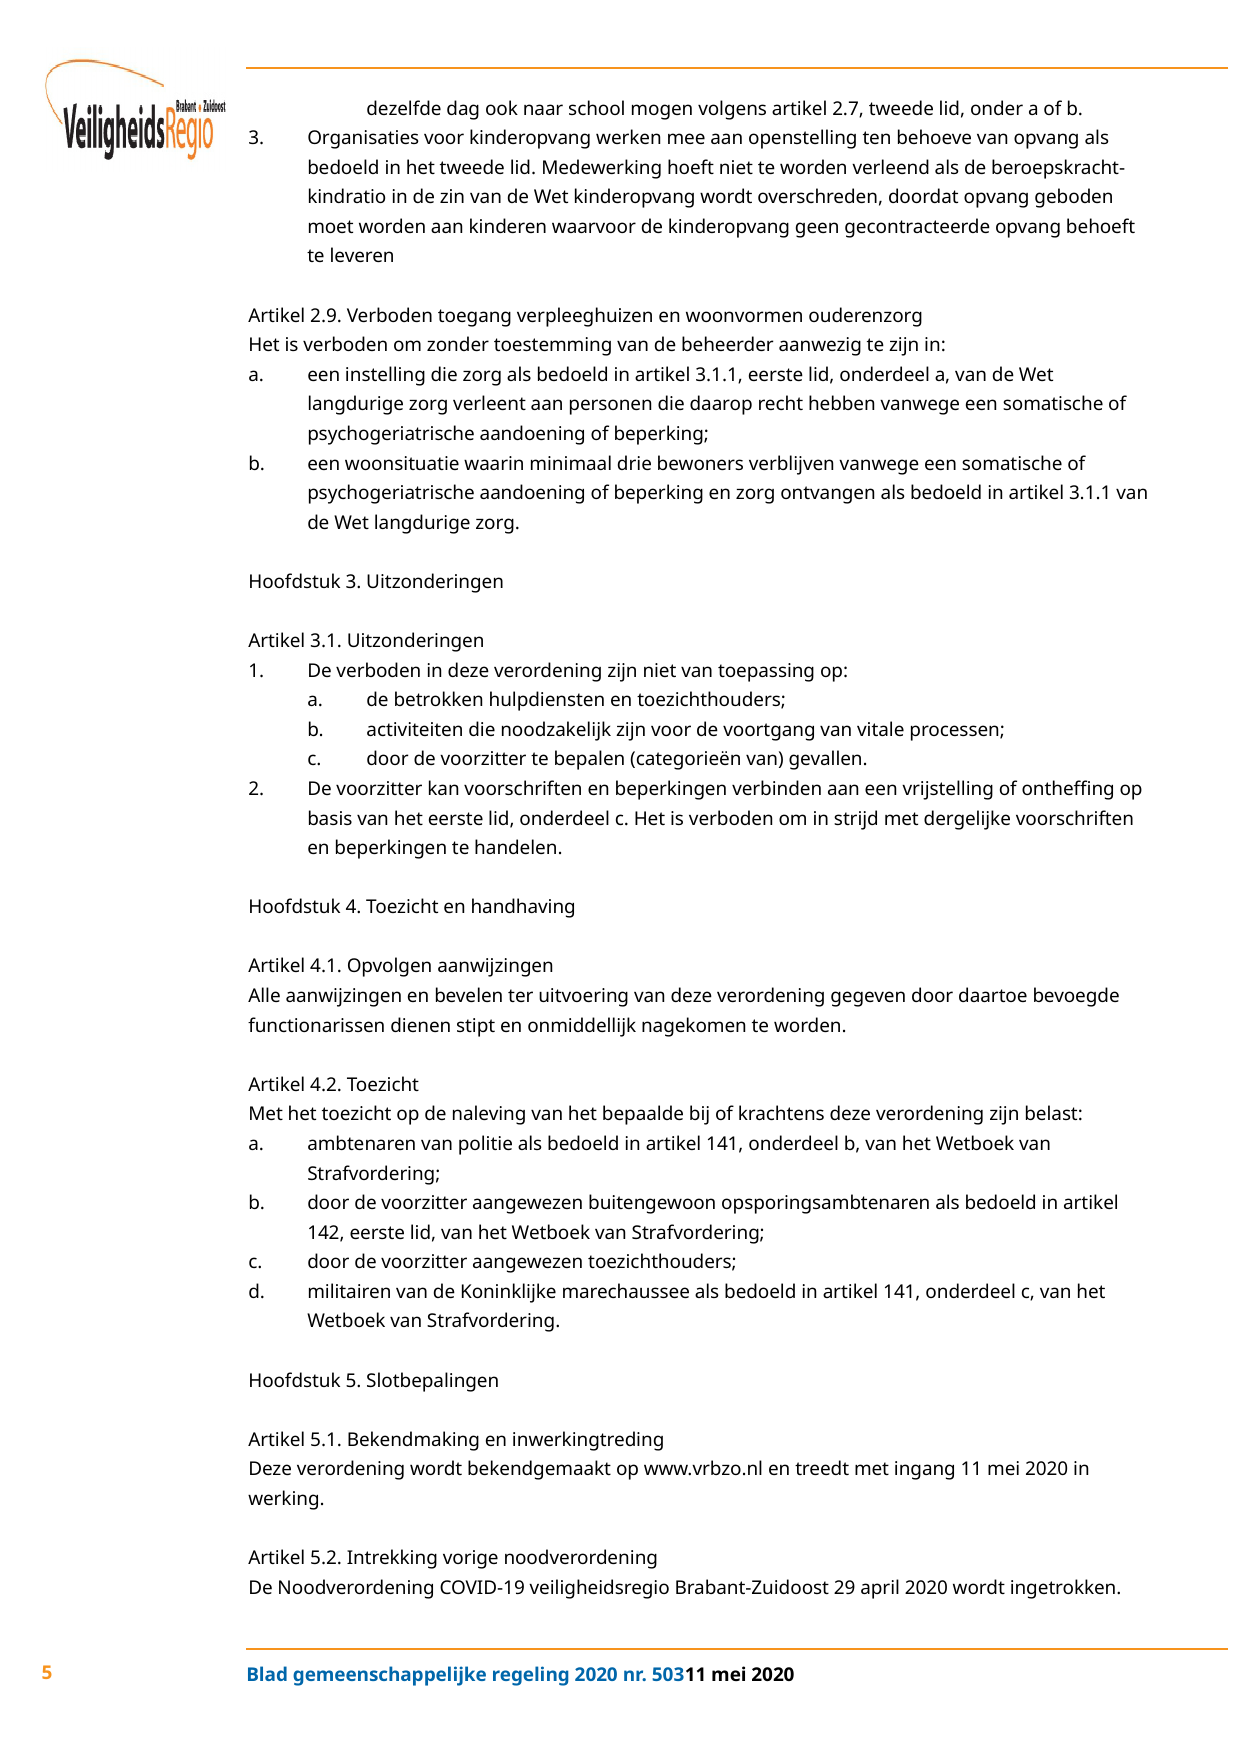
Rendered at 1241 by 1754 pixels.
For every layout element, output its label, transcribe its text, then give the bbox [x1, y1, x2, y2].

text Hoofdstuk 5. Slotbepalingen [248, 1367, 1152, 1393]
list dezelfde dag ook naar school mogen volgens artikel 2.7, tweede lid, onder a of b. [307, 95, 1152, 121]
text Het is verboden om zonder toestemming van de beheerder aanwezig te zijn in: [248, 331, 1152, 357]
list een instelling die zorg als bedoeld in artikel 3.1.1, eerste lid, onderdeel a, van de Wet langdurige zorg verleent aan personen die daarop recht hebben vanwege een somatische of psychogeriatrische aandoening of beperking; [248, 361, 1152, 446]
list door de voorzitter aangewezen toezichthouders; [248, 1248, 1152, 1274]
text De Noodverordening COVID-19 veiligheidsregio Brabant-Zuidoost 29 april 2020 wordt ingetrokken. [248, 1574, 1152, 1600]
list door de voorzitter te bepalen (categorieën van) gevallen. [307, 746, 1152, 771]
list De voorzitter kan voorschriften en beperkingen verbinden aan een vrijstelling of ontheffing op basis van het eerste lid, onderdeel c. Het is verboden om in strijd met dergelijke voorschriften en beperkingen te handelen. [248, 775, 1152, 860]
text Deze verordening wordt bekendgemaakt op www.vrbzo.nl en treedt met ingang 11 mei 2020 in werking. [248, 1456, 1152, 1511]
text Artikel 5.1. Bekendmaking en inwerkingtreding [248, 1426, 1152, 1452]
text Artikel 5.2. Intrekking vorige noodverordening [248, 1544, 1152, 1570]
text Hoofdstuk 4. Toezicht en handhaving [248, 893, 1152, 919]
text Artikel 4.1. Opvolgen aanwijzingen [248, 953, 1152, 978]
text Artikel 2.9. Verboden toegang verpleeghuizen en woonvormen ouderenzorg [248, 302, 1152, 328]
list militairen van de Koninklijke marechaussee als bedoeld in artikel 141, onderdeel c, van het Wetboek van Strafvordering. [248, 1278, 1152, 1333]
text Artikel 3.1. Uitzonderingen [248, 627, 1152, 653]
text Alle aanwijzingen en bevelen ter uitvoering van deze verordening gegeven door daartoe bevoegde functionarissen dienen stipt en onmiddellijk nagekomen te worden. [248, 982, 1152, 1038]
list door de voorzitter aangewezen buitengewoon opsporingsambtenaren als bedoeld in artikel 142, eerste lid, van het Wetboek van Strafvordering; [248, 1189, 1152, 1245]
list ambtenaren van politie als bedoeld in artikel 141, onderdeel b, van het Wetboek van Strafvordering; [248, 1130, 1152, 1186]
list activiteiten die noodzakelijk zijn voor de voortgang van vitale processen; [307, 716, 1152, 742]
list de betrokken hulpdiensten en toezichthouders; [307, 686, 1152, 712]
list een woonsituatie waarin minimaal drie bewoners verblijven vanwege een somatische of psychogeriatrische aandoening of beperking en zorg ontvangen als bedoeld in artikel 3.1.1 van de Wet langdurige zorg. [248, 450, 1152, 535]
list Organisaties voor kinderopvang werken mee aan openstelling ten behoeve van opvang als bedoeld in het tweede lid. Medewerking hoeft niet te worden verleend als de beroepskracht-kindratio in de zin van de Wet kinderopvang wordt overschreden, doordat opvang geboden moet worden aan kinderen waarvoor de kinderopvang geen gecontracteerde opvang behoeft te leveren [248, 124, 1152, 268]
list De verboden in deze verordening zijn niet van toepassing op: [248, 657, 1152, 683]
text Artikel 4.2. Toezicht [248, 1071, 1152, 1097]
picture [41, 47, 231, 172]
text Hoofdstuk 3. Uitzonderingen [248, 568, 1152, 594]
text Met het toezicht op de naleving van het bepaalde bij of krachtens deze verordening zijn belast: [248, 1101, 1152, 1126]
